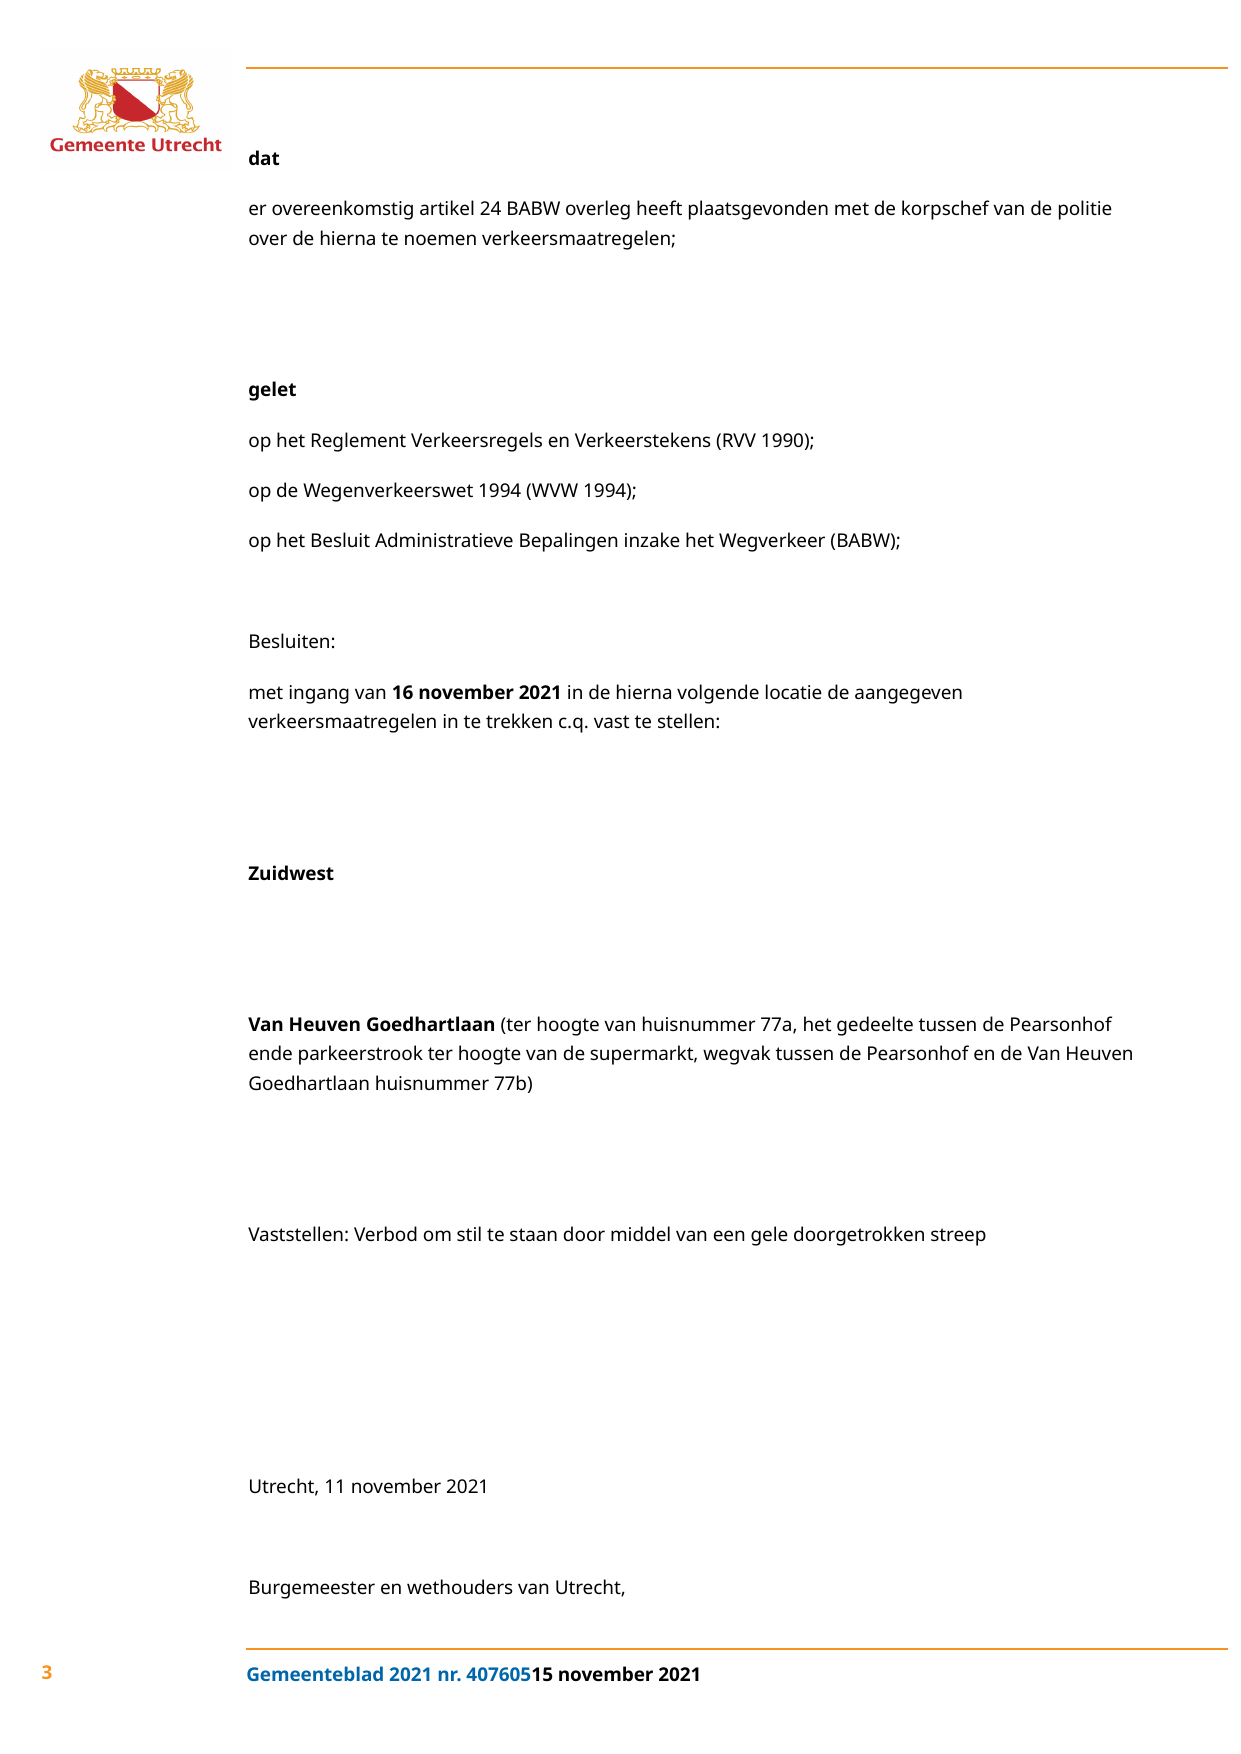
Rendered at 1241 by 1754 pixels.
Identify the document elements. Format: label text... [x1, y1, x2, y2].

text Zuidwest [248, 860, 1152, 886]
text Besluiten: [248, 628, 1152, 654]
text Utrecht, 11 november 2021 [248, 1473, 1152, 1499]
text Van Heuven Goedhartlaan (ter hoogte van huisnummer 77a, het gedeelte tussen de Pearsonhof ende parkeerstrook ter hoogte van de supermarkt, wegvak tussen de Pearsonhof en de Van Heuven Goedhartlaan huisnummer 77b) [248, 1011, 1152, 1096]
text op het Reglement Verkeersregels en Verkeerstekens (RVV 1990); [248, 427, 1152, 453]
picture [41, 47, 231, 172]
text Vaststellen: Verbod om stil te staan door middel van een gele doorgetrokken streep [248, 1221, 1152, 1247]
text op de Wegenverkeerswet 1994 (WVW 1994); [248, 477, 1152, 503]
text op het Besluit Administratieve Bepalingen inzake het Wegverkeer (BABW); [248, 528, 1152, 553]
text gelet [248, 376, 1152, 402]
text dat [248, 145, 1152, 171]
text met ingang van 16 november 2021 in de hierna volgende locatie de aangegeven verkeersmaatregelen in te trekken c.q. vast te stellen: [248, 679, 1152, 734]
text Burgemeester en wethouders van Utrecht, [248, 1574, 1152, 1600]
text er overeenkomstig artikel 24 BABW overleg heeft plaatsgevonden met de korpschef van de politie over de hierna te noemen verkeersmaatregelen; [248, 196, 1152, 251]
